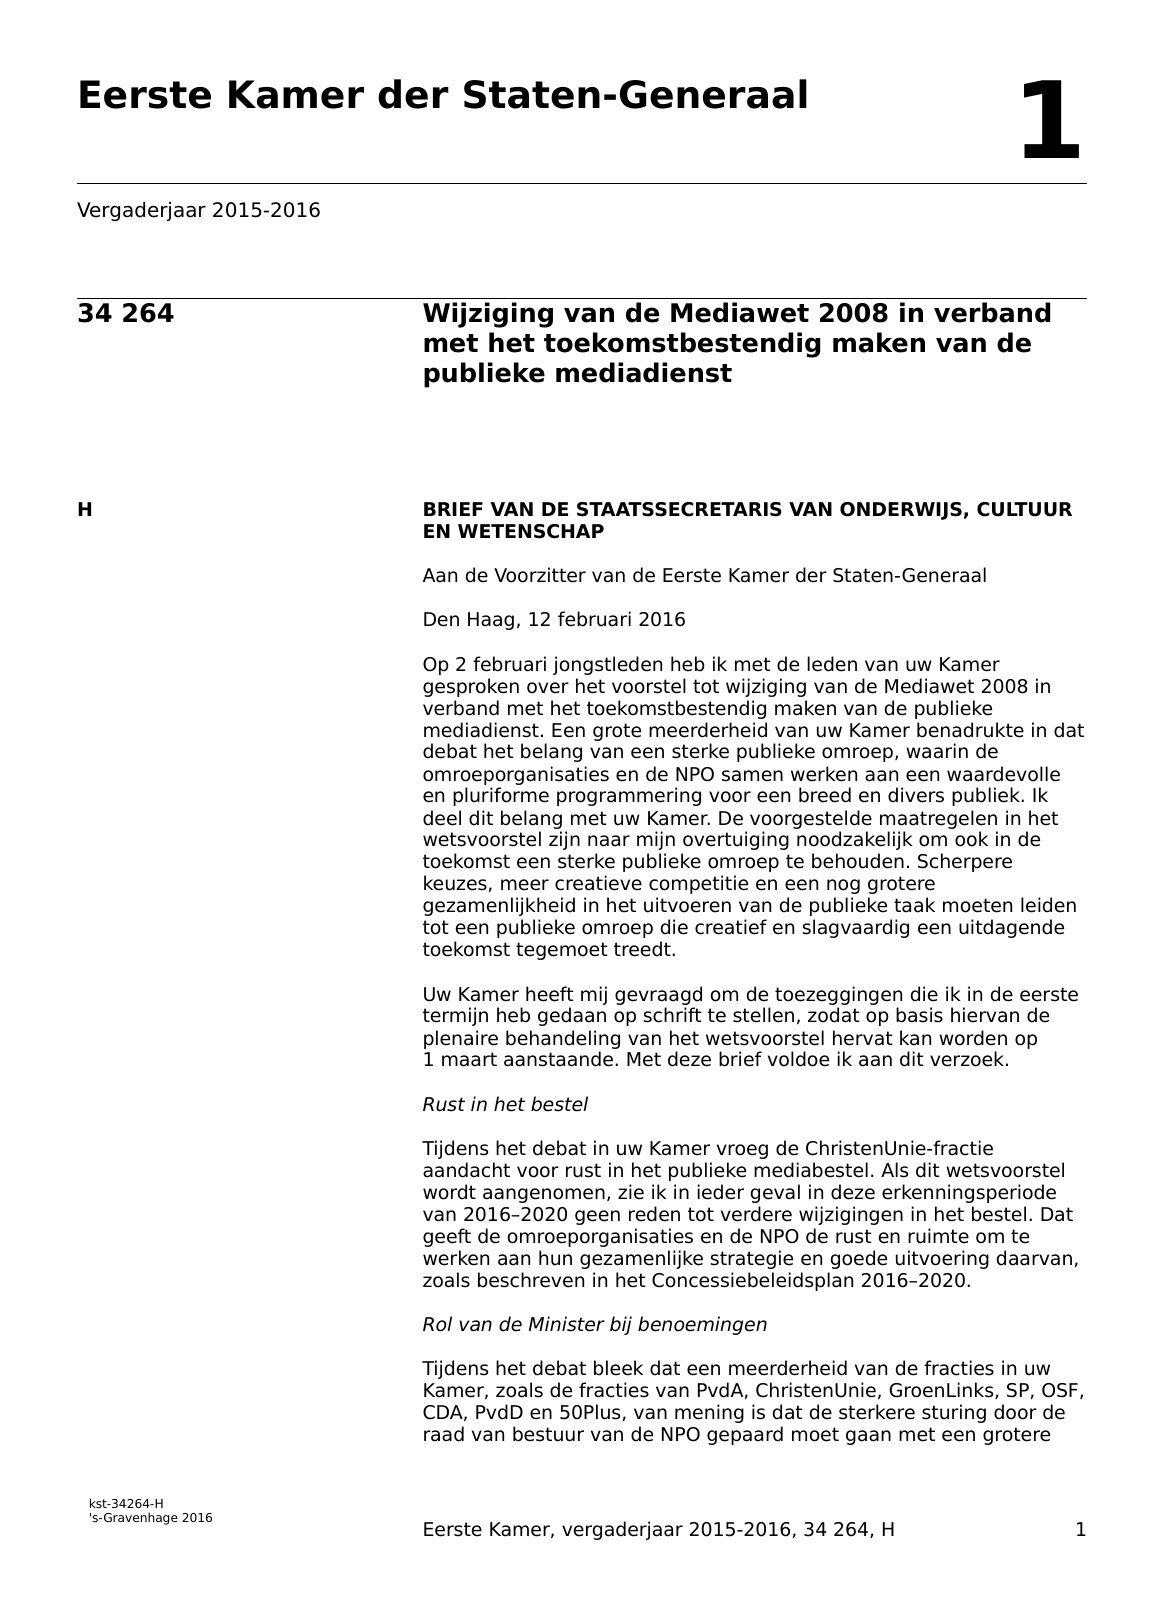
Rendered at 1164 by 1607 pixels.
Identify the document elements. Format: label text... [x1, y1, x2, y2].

text Uw Kamer heeft mij gevraagd om de toezeggingen die ik in de eerste termijn heb gedaan op schrift te stellen, zodat op basis hiervan de plenaire behandeling van het wetsvoorstel hervat kan worden op 1 maart aanstaande. Met deze brief voldoe ik aan dit verzoek. [422, 983, 1087, 1071]
text Tijdens het debat bleek dat een meerderheid van de fracties in uw Kamer, zoals de fracties van PvdA, ChristenUnie, GroenLinks, SP, OSF, CDA, PvdD en 50Plus, van mening is dat de sterkere sturing door de raad van bestuur van de NPO gepaard moet gaan met een grotere [422, 1358, 1087, 1446]
text Den Haag, 12 februari 2016 [422, 609, 1087, 631]
subtitle Rust in het bestel [422, 1093, 1087, 1116]
text kst-34264-H [88, 1497, 323, 1511]
text 's-Gravenhage 2016 [88, 1511, 323, 1525]
subtitle H BRIEF VAN DE STAATSSECRETARIS VAN ONDERWIJS, CULTUUR EN WETENSCHAP [77, 499, 1087, 543]
table_header 1 [886, 59, 1087, 183]
subtitle 34 264 Wijziging van de Mediawet 2008 in verband met het toekomstbestendig maken van de publieke mediadienst [77, 299, 1087, 388]
text Tijdens het debat in uw Kamer vroeg de ChristenUnie-fractie aandacht voor rust in het publieke mediabestel. Als dit wetsvoorstel wordt aangenomen, zie ik in ieder geval in deze erkenningsperiode van 2016–2020 geen reden tot verdere wijzigingen in het bestel. Dat geeft de omroeporganisaties en de NPO de rust en ruimte om te werken aan hun gezamenlijke strategie en goede uitvoering daarvan, zoals beschreven in het Concessiebeleidsplan 2016–2020. [422, 1138, 1087, 1292]
subtitle Rol van de Minister bij benoemingen [422, 1314, 1087, 1336]
text Op 2 februari jongstleden heb ik met de leden van uw Kamer gesproken over het voorstel tot wijziging van de Mediawet 2008 in verband met het toekomstbestendig maken van de publieke mediadienst. Een grote meerderheid van uw Kamer benadrukte in dat debat het belang van een sterke publieke omroep, waarin de omroeporganisaties en de NPO samen werken aan een waardevolle en pluriforme programmering voor een breed en divers publiek. Ik deel dit belang met uw Kamer. De voorgestelde maatregelen in het wetsvoorstel zijn naar mijn overtuiging noodzakelijk om ook in de toekomst een sterke publieke omroep te behouden. Scherpere keuzes, meer creatieve competitie en een nog grotere gezamenlijkheid in het uitvoeren van de publieke taak moeten leiden tot een publieke omroep die creatief en slagvaardig een uitdagende toekomst tegemoet treedt. [422, 653, 1087, 961]
text Aan de Voorzitter van de Eerste Kamer der Staten-Generaal [422, 565, 1087, 587]
table_header Eerste Kamer der Staten-Generaal [77, 59, 886, 183]
table_cell Vergaderjaar 2015-2016 [77, 184, 1087, 298]
